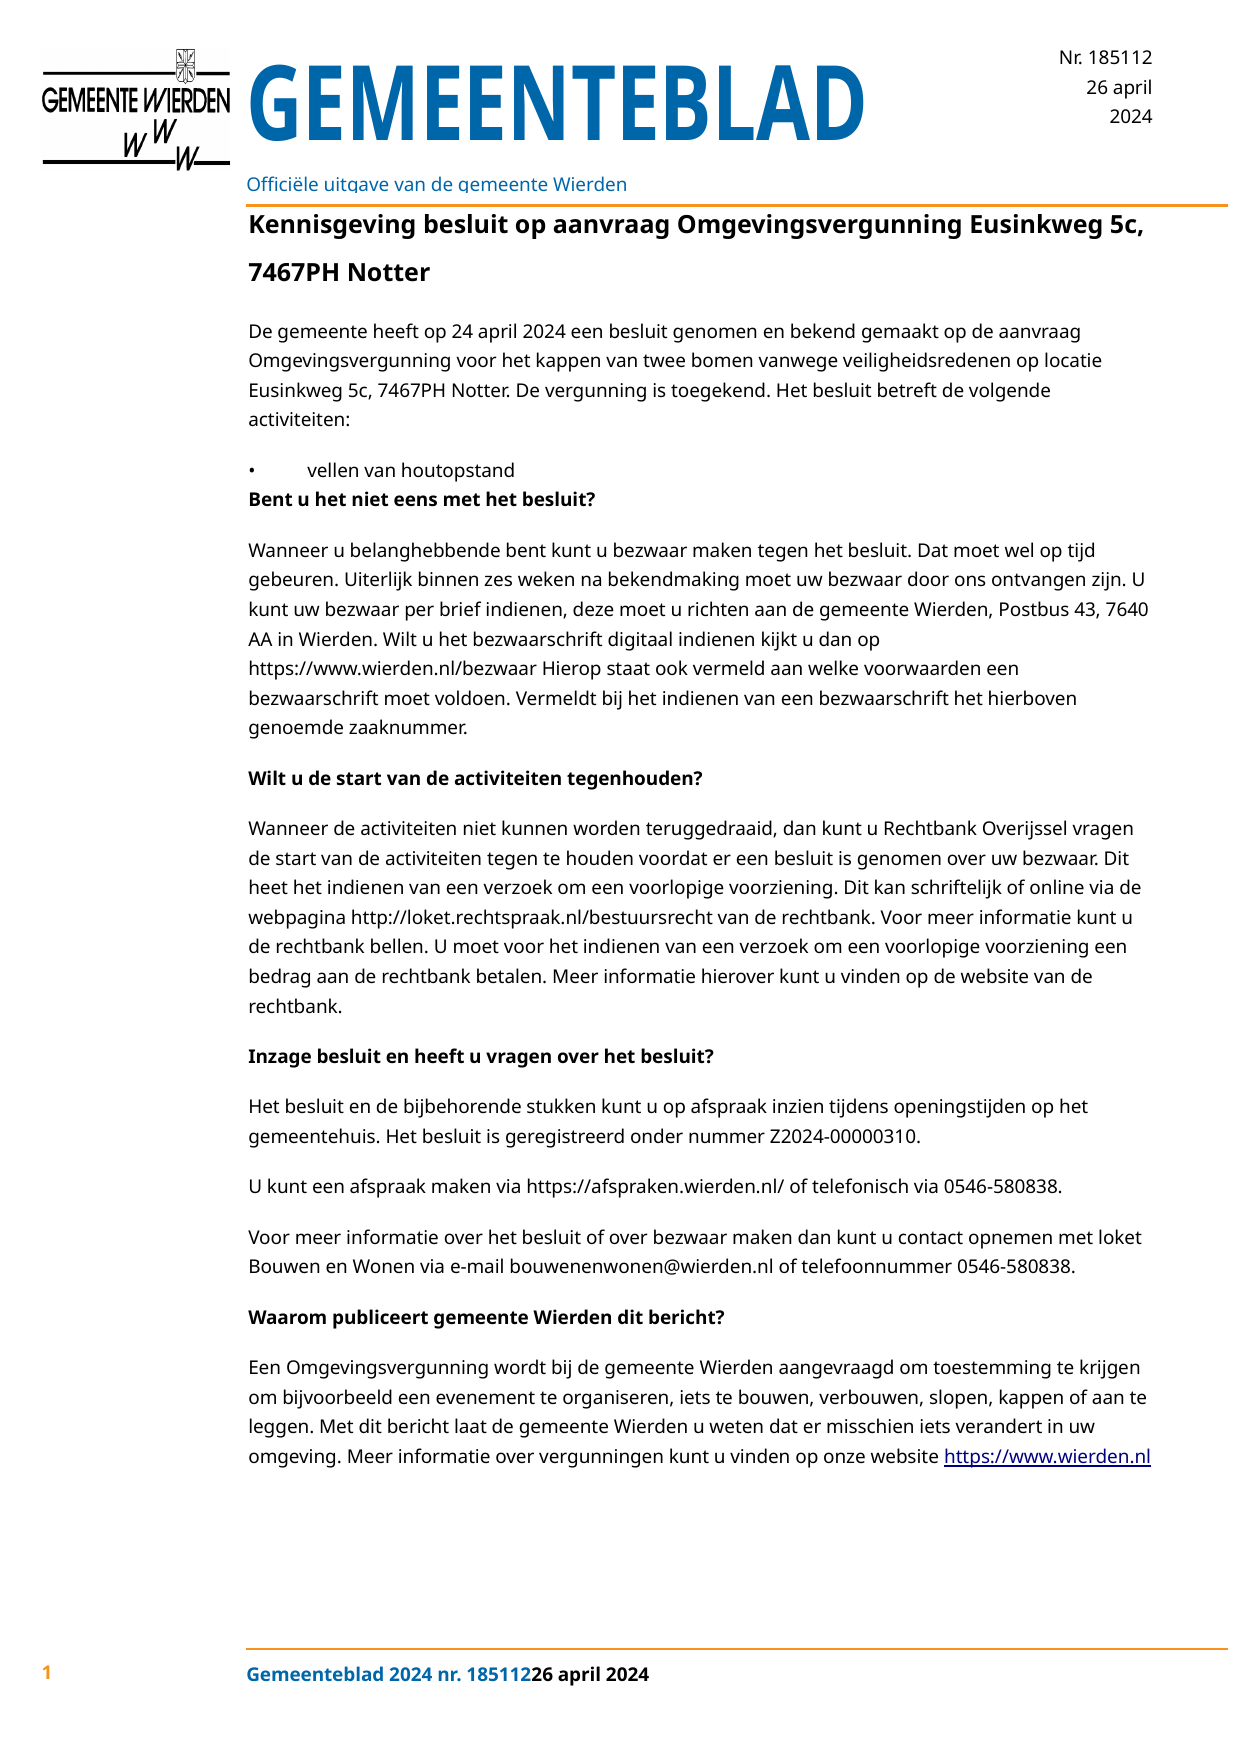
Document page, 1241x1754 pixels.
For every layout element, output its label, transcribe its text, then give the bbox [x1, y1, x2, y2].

text Het besluit en de bijbehorende stukken kunt u op afspraak inzien tijdens openingstijden op het gemeentehuis. Het besluit is geregistreerd onder nummer Z2024-00000310. [248, 1094, 1152, 1149]
text Kennisgeving besluit op aanvraag Omgevingsvergunning Eusinkweg 5c, 7467PH Notter [248, 207, 1152, 288]
text Een Omgevingsvergunning wordt bij de gemeente Wierden aangevraagd om toestemming te krijgen om bijvoorbeeld een evenement te organiseren, iets te bouwen, verbouwen, slopen, kappen of aan te leggen. Met dit bericht laat de gemeente Wierden u weten dat er misschien iets verandert in uw omgeving. Meer informatie over vergunningen kunt u vinden op onze website https://www.wierden.nl [248, 1354, 1152, 1469]
text Waarom publiceert gemeente Wierden dit bericht? [248, 1304, 1152, 1330]
picture [41, 47, 231, 172]
text Voor meer informatie over het besluit of over bezwaar maken dan kunt u contact opnemen met loket Bouwen en Wonen via e-mail bouwenenwonen@wierden.nl of telefoonnummer 0546-580838. [248, 1224, 1152, 1279]
text Wanneer u belanghebbende bent kunt u bezwaar maken tegen het besluit. Dat moet wel op tijd gebeuren. Uiterlijk binnen zes weken na bekendmaking moet uw bezwaar door ons ontvangen zijn. U kunt uw bezwaar per brief indienen, deze moet u richten aan de gemeente Wierden, Postbus 43, 7640 AA in Wierden. Wilt u het bezwaarschrift digitaal indienen kijkt u dan op https://www.wierden.nl/bezwaar Hierop staat ook vermeld aan welke voorwaarden een bezwaarschrift moet voldoen. Vermeldt bij het indienen van een bezwaarschrift het hierboven genoemde zaaknummer. [248, 537, 1152, 740]
text U kunt een afspraak maken via https://afspraken.wierden.nl/ of telefonisch via 0546-580838. [248, 1174, 1152, 1199]
text Bent u het niet eens met het besluit? [248, 487, 1152, 512]
list vellen van houtopstand [248, 457, 1152, 483]
text Wilt u de start van de activiteiten tegenhouden? [248, 765, 1152, 791]
text De gemeente heeft op 24 april 2024 een besluit genomen en bekend gemaakt op de aanvraag Omgevingsvergunning voor het kappen van twee bomen vanwege veiligheidsredenen op locatie Eusinkweg 5c, 7467PH Notter. De vergunning is toegekend. Het besluit betreft de volgende activiteiten: [248, 318, 1152, 432]
text Wanneer de activiteiten niet kunnen worden teruggedraaid, dan kunt u Rechtbank Overijssel vragen de start van de activiteiten tegen te houden voordat er een besluit is genomen over uw bezwaar. Dit heet het indienen van een verzoek om een voorlopige voorziening. Dit kan schriftelijk of online via de webpagina http://loket.rechtspraak.nl/bestuursrecht van de rechtbank. Voor meer informatie kunt u de rechtbank bellen. U moet voor het indienen van een verzoek om een voorlopige voorziening een bedrag aan de rechtbank betalen. Meer informatie hierover kunt u vinden op de website van de rechtbank. [248, 815, 1152, 1019]
text Inzage besluit en heeft u vragen over het besluit? [248, 1043, 1152, 1069]
